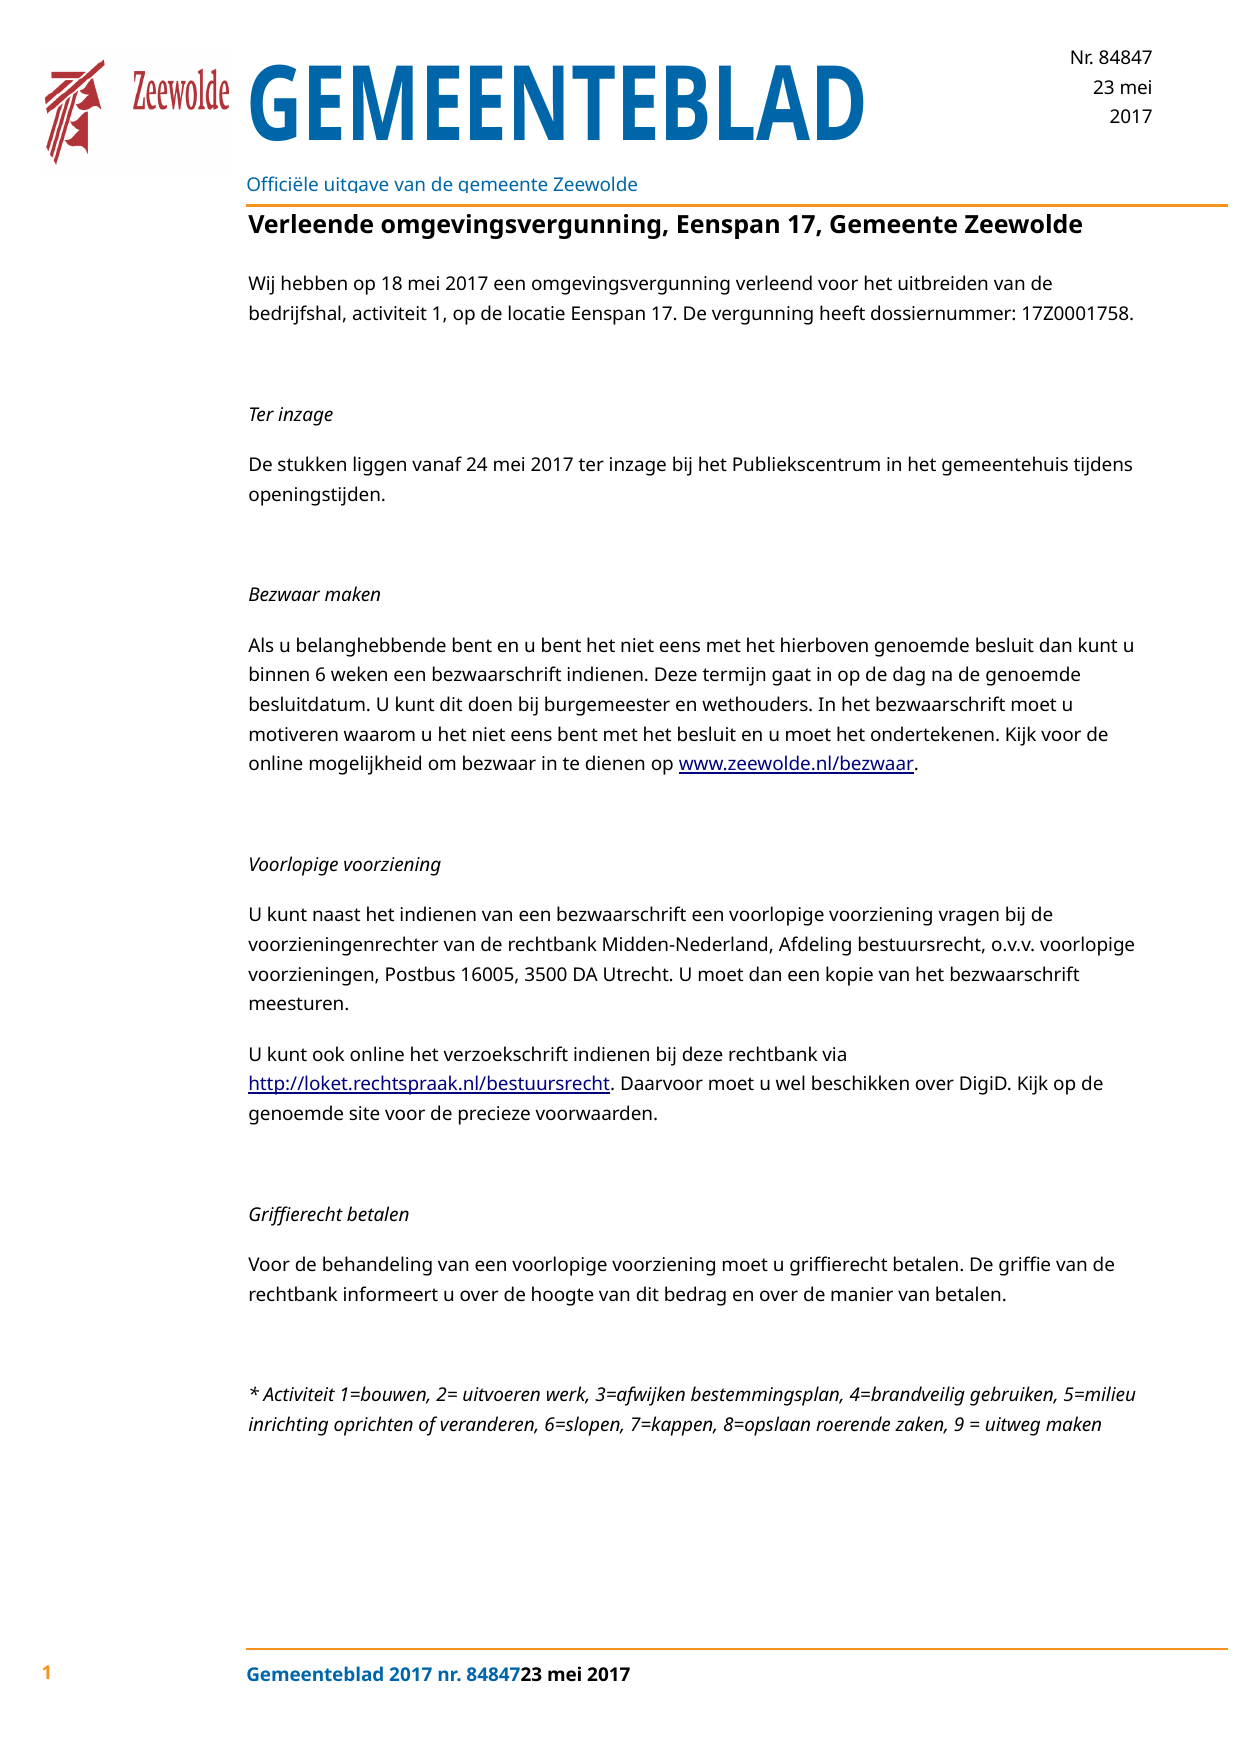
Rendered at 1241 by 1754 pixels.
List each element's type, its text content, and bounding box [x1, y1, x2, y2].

text Verleende omgevingsvergunning, Eenspan 17, Gemeente Zeewolde [248, 207, 1152, 241]
text Als u belanghebbende bent en u bent het niet eens met het hierboven genoemde besluit dan kunt u binnen 6 weken een bezwaarschrift indienen. Deze termijn gaat in op de dag na de genoemde besluitdatum. U kunt dit doen bij burgemeester en wethouders. In het bezwaarschrift moet u motiveren waarom u het niet eens bent met het besluit en u moet het ondertekenen. Kijk voor de online mogelijkheid om bezwaar in te dienen op www.zeewolde.nl/bezwaar. [248, 632, 1152, 776]
text Wij hebben op 18 mei 2017 een omgevingsvergunning verleend voor het uitbreiden van de bedrijfshal, activiteit 1, op de locatie Eenspan 17. De vergunning heeft dossiernummer: 17Z0001758. [248, 270, 1152, 326]
text Griffierecht betalen [248, 1201, 1152, 1226]
text U kunt ook online het verzoekschrift indienen bij deze rechtbank via http://loket.rechtspraak.nl/bestuursrecht. Daarvoor moet u wel beschikken over DigiD. Kijk op de genoemde site voor de precieze voorwaarden. [248, 1041, 1152, 1126]
text De stukken liggen vanaf 24 mei 2017 ter inzage bij het Publiekscentrum in het gemeentehuis tijdens openingstijden. [248, 451, 1152, 506]
text * Activiteit 1=bouwen, 2= uitvoeren werk, 3=afwijken bestemmingsplan, 4=brandveilig gebruiken, 5=milieu inrichting oprichten of veranderen, 6=slopen, 7=kappen, 8=opslaan roerende zaken, 9 = uitweg maken [248, 1382, 1152, 1437]
text Voorlopige voorziening [248, 851, 1152, 877]
text Voor de behandeling van een voorlopige voorziening moet u griffierecht betalen. De griffie van de rechtbank informeert u over de hoogte van dit bedrag en over de manier van betalen. [248, 1251, 1152, 1306]
picture [41, 47, 231, 172]
text Bezwaar maken [248, 582, 1152, 607]
text U kunt naast het indienen van een bezwaarschrift een voorlopige voorziening vragen bij de voorzieningenrechter van de rechtbank Midden-Nederland, Afdeling bestuursrecht, o.v.v. voorlopige voorzieningen, Postbus 16005, 3500 DA Utrecht. U moet dan een kopie van het bezwaarschrift meesturen. [248, 902, 1152, 1016]
text Ter inzage [248, 401, 1152, 426]
